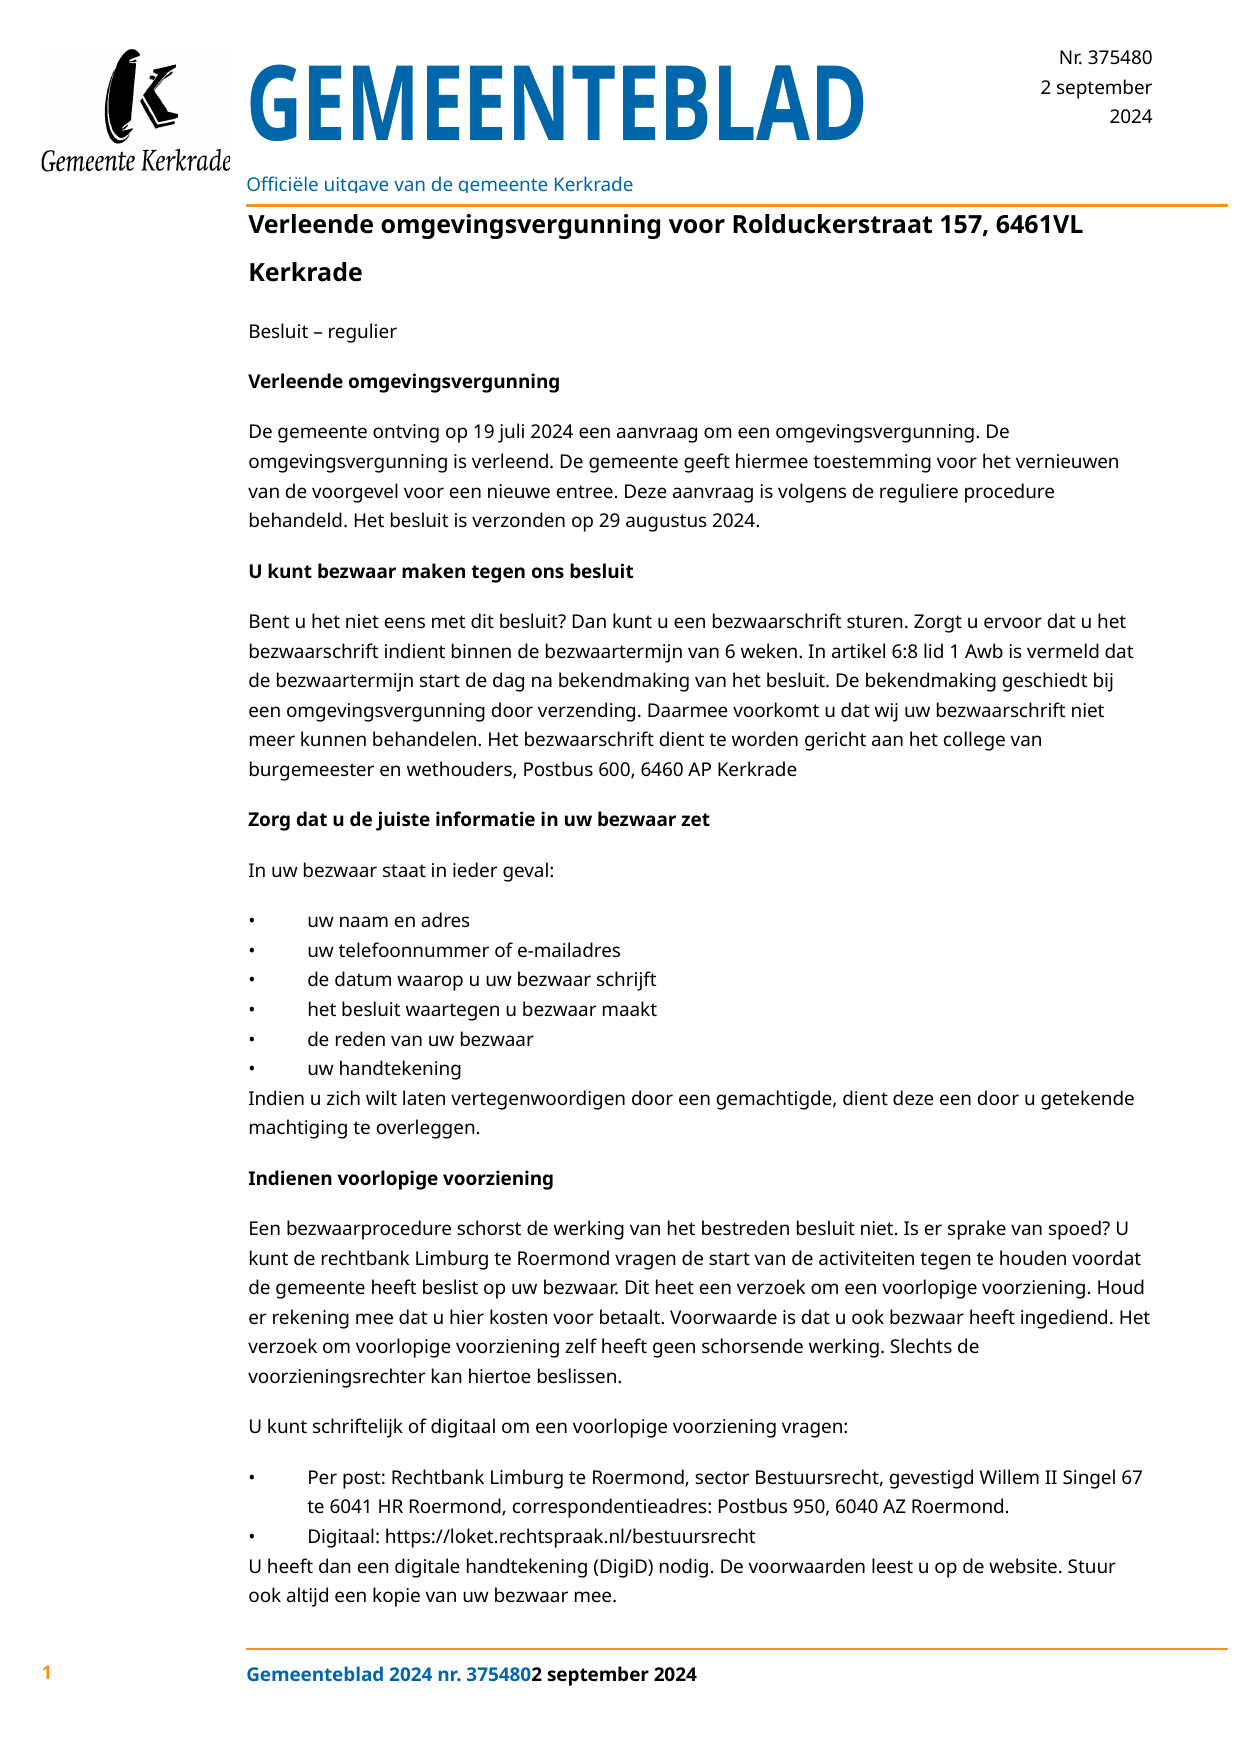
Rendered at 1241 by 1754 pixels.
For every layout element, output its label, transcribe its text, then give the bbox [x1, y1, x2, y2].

text In uw bezwaar staat in ieder geval: [248, 857, 1152, 883]
picture [41, 47, 231, 172]
list de reden van uw bezwaar [248, 1026, 1152, 1052]
list het besluit waartegen u bezwaar maakt [248, 996, 1152, 1022]
list Per post: Rechtbank Limburg te Roermond, sector Bestuursrecht, gevestigd Willem II Singel 67 te 6041 HR Roermond, correspondentieadres: Postbus 950, 6040 AZ Roermond. [248, 1464, 1152, 1519]
list uw handtekening [248, 1055, 1152, 1081]
list uw naam en adres [248, 907, 1152, 933]
text U kunt schriftelijk of digitaal om een voorlopige voorziening vragen: [248, 1414, 1152, 1439]
list uw telefoonnummer of e-mailadres [248, 937, 1152, 963]
text Zorg dat u de juiste informatie in uw bezwaar zet [248, 807, 1152, 832]
text U kunt bezwaar maken tegen ons besluit [248, 558, 1152, 584]
list Digitaal: https://loket.rechtspraak.nl/bestuursrecht [248, 1523, 1152, 1549]
text De gemeente ontving op 19 juli 2024 een aanvraag om een omgevingsvergunning. De omgevingsvergunning is verleend. De gemeente geeft hiermee toestemming voor het vernieuwen van de voorgevel voor een nieuwe entree. Deze aanvraag is volgens de reguliere procedure behandeld. Het besluit is verzonden op 29 augustus 2024. [248, 419, 1152, 533]
text Verleende omgevingsvergunning voor Rolduckerstraat 157, 6461VL Kerkrade [248, 207, 1152, 288]
text Bent u het niet eens met dit besluit? Dan kunt u een bezwaarschrift sturen. Zorgt u ervoor dat u het bezwaarschrift indient binnen de bezwaartermijn van 6 weken. In artikel 6:8 lid 1 Awb is vermeld dat de bezwaartermijn start de dag na bekendmaking van het besluit. De bekendmaking geschiedt bij een omgevingsvergunning door verzending. Daarmee voorkomt u dat wij uw bezwaarschrift niet meer kunnen behandelen. Het bezwaarschrift dient te worden gericht aan het college van burgemeester en wethouders, Postbus 600, 6460 AP Kerkrade [248, 608, 1152, 782]
text Verleende omgevingsvergunning [248, 368, 1152, 394]
text U heeft dan een digitale handtekening (DigiD) nodig. De voorwaarden leest u op de website. Stuur ook altijd een kopie van uw bezwaar mee. [248, 1553, 1152, 1608]
list de datum waarop u uw bezwaar schrijft [248, 967, 1152, 992]
text Besluit – regulier [248, 318, 1152, 344]
text Indienen voorlopige voorziening [248, 1165, 1152, 1191]
text Indien u zich wilt laten vertegenwoordigen door een gemachtigde, dient deze een door u getekende machtiging te overleggen. [248, 1085, 1152, 1140]
text Een bezwaarprocedure schorst de werking van het bestreden besluit niet. Is er sprake van spoed? U kunt de rechtbank Limburg te Roermond vragen de start van de activiteiten tegen te houden voordat de gemeente heeft beslist op uw bezwaar. Dit heet een verzoek om een voorlopige voorziening. Houd er rekening mee dat u hier kosten voor betaalt. Voorwaarde is dat u ook bezwaar heeft ingediend. Het verzoek om voorlopige voorziening zelf heeft geen schorsende werking. Slechts de voorzieningsrechter kan hiertoe beslissen. [248, 1215, 1152, 1389]
